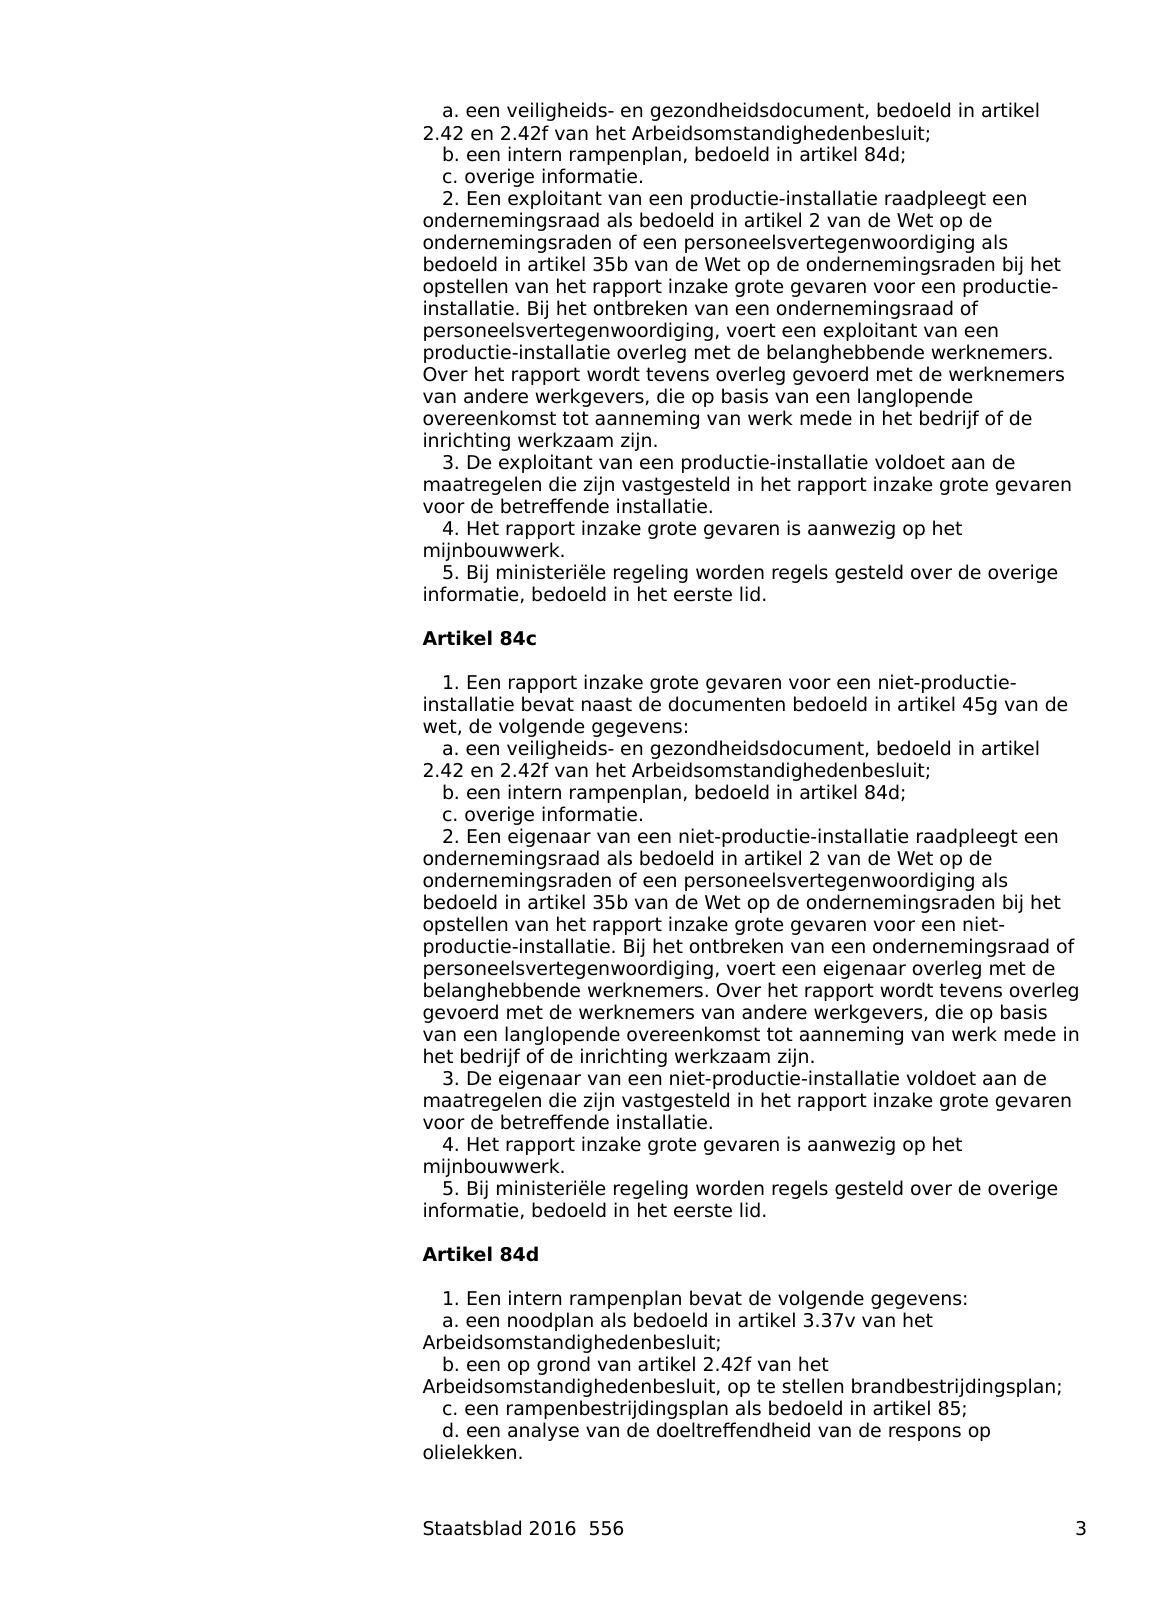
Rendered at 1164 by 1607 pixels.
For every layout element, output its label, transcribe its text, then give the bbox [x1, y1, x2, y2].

text b. een intern rampenplan, bedoeld in artikel 84d; [422, 782, 1087, 804]
text 3. De eigenaar van een niet-productie-installatie voldoet aan de maatregelen die zijn vastgesteld in het rapport inzake grote gevaren voor de betreffende installatie. [422, 1068, 1087, 1134]
text 2. Een eigenaar van een niet-productie-installatie raadpleegt een ondernemingsraad als bedoeld in artikel 2 van de Wet op de ondernemingsraden of een personeelsvertegenwoordiging als bedoeld in artikel 35b van de Wet op de ondernemingsraden bij het opstellen van het rapport inzake grote gevaren voor een niet-productie-installatie. Bij het ontbreken van een ondernemingsraad of personeelsvertegenwoordiging, voert een eigenaar overleg met de belanghebbende werknemers. Over het rapport wordt tevens overleg gevoerd met de werknemers van andere werkgevers, die op basis van een langlopende overeenkomst tot aanneming van werk mede in het bedrijf of de inrichting werkzaam zijn. [422, 826, 1087, 1068]
subtitle Artikel 84d [422, 1244, 1087, 1266]
text 1. Een rapport inzake grote gevaren voor een niet-productie-installatie bevat naast de documenten bedoeld in artikel 45g van de wet, de volgende gegevens: [422, 672, 1087, 738]
text a. een veiligheids- en gezondheidsdocument, bedoeld in artikel 2.42 en 2.42f van het Arbeidsomstandighedenbesluit; [422, 100, 1087, 144]
text b. een intern rampenplan, bedoeld in artikel 84d; [422, 144, 1087, 166]
text a. een veiligheids- en gezondheidsdocument, bedoeld in artikel 2.42 en 2.42f van het Arbeidsomstandighedenbesluit; [422, 738, 1087, 782]
text 5. Bij ministeriële regeling worden regels gesteld over de overige informatie, bedoeld in het eerste lid. [422, 562, 1087, 606]
text 2. Een exploitant van een productie-installatie raadpleegt een ondernemingsraad als bedoeld in artikel 2 van de Wet op de ondernemingsraden of een personeelsvertegenwoordiging als bedoeld in artikel 35b van de Wet op de ondernemingsraden bij het opstellen van het rapport inzake grote gevaren voor een productie-installatie. Bij het ontbreken van een ondernemingsraad of personeelsvertegenwoordiging, voert een exploitant van een productie-installatie overleg met de belanghebbende werknemers. Over het rapport wordt tevens overleg gevoerd met de werknemers van andere werkgevers, die op basis van een langlopende overeenkomst tot aanneming van werk mede in het bedrijf of de inrichting werkzaam zijn. [422, 188, 1087, 452]
text 3. De exploitant van een productie-installatie voldoet aan de maatregelen die zijn vastgesteld in het rapport inzake grote gevaren voor de betreffende installatie. [422, 452, 1087, 518]
text d. een analyse van de doeltreffendheid van de respons op olielekken. [422, 1420, 1087, 1464]
text c. overige informatie. [422, 804, 1087, 826]
text c. een rampenbestrijdingsplan als bedoeld in artikel 85; [422, 1398, 1087, 1420]
subtitle Artikel 84c [422, 628, 1087, 650]
text 4. Het rapport inzake grote gevaren is aanwezig op het mijnbouwwerk. [422, 518, 1087, 562]
text 4. Het rapport inzake grote gevaren is aanwezig op het mijnbouwwerk. [422, 1134, 1087, 1178]
text 1. Een intern rampenplan bevat de volgende gegevens: [422, 1288, 1087, 1310]
text 5. Bij ministeriële regeling worden regels gesteld over de overige informatie, bedoeld in het eerste lid. [422, 1178, 1087, 1222]
text a. een noodplan als bedoeld in artikel 3.37v van het Arbeidsomstandighedenbesluit; [422, 1310, 1087, 1354]
text b. een op grond van artikel 2.42f van het Arbeidsomstandighedenbesluit, op te stellen brandbestrijdingsplan; [422, 1354, 1087, 1398]
text c. overige informatie. [422, 166, 1087, 188]
